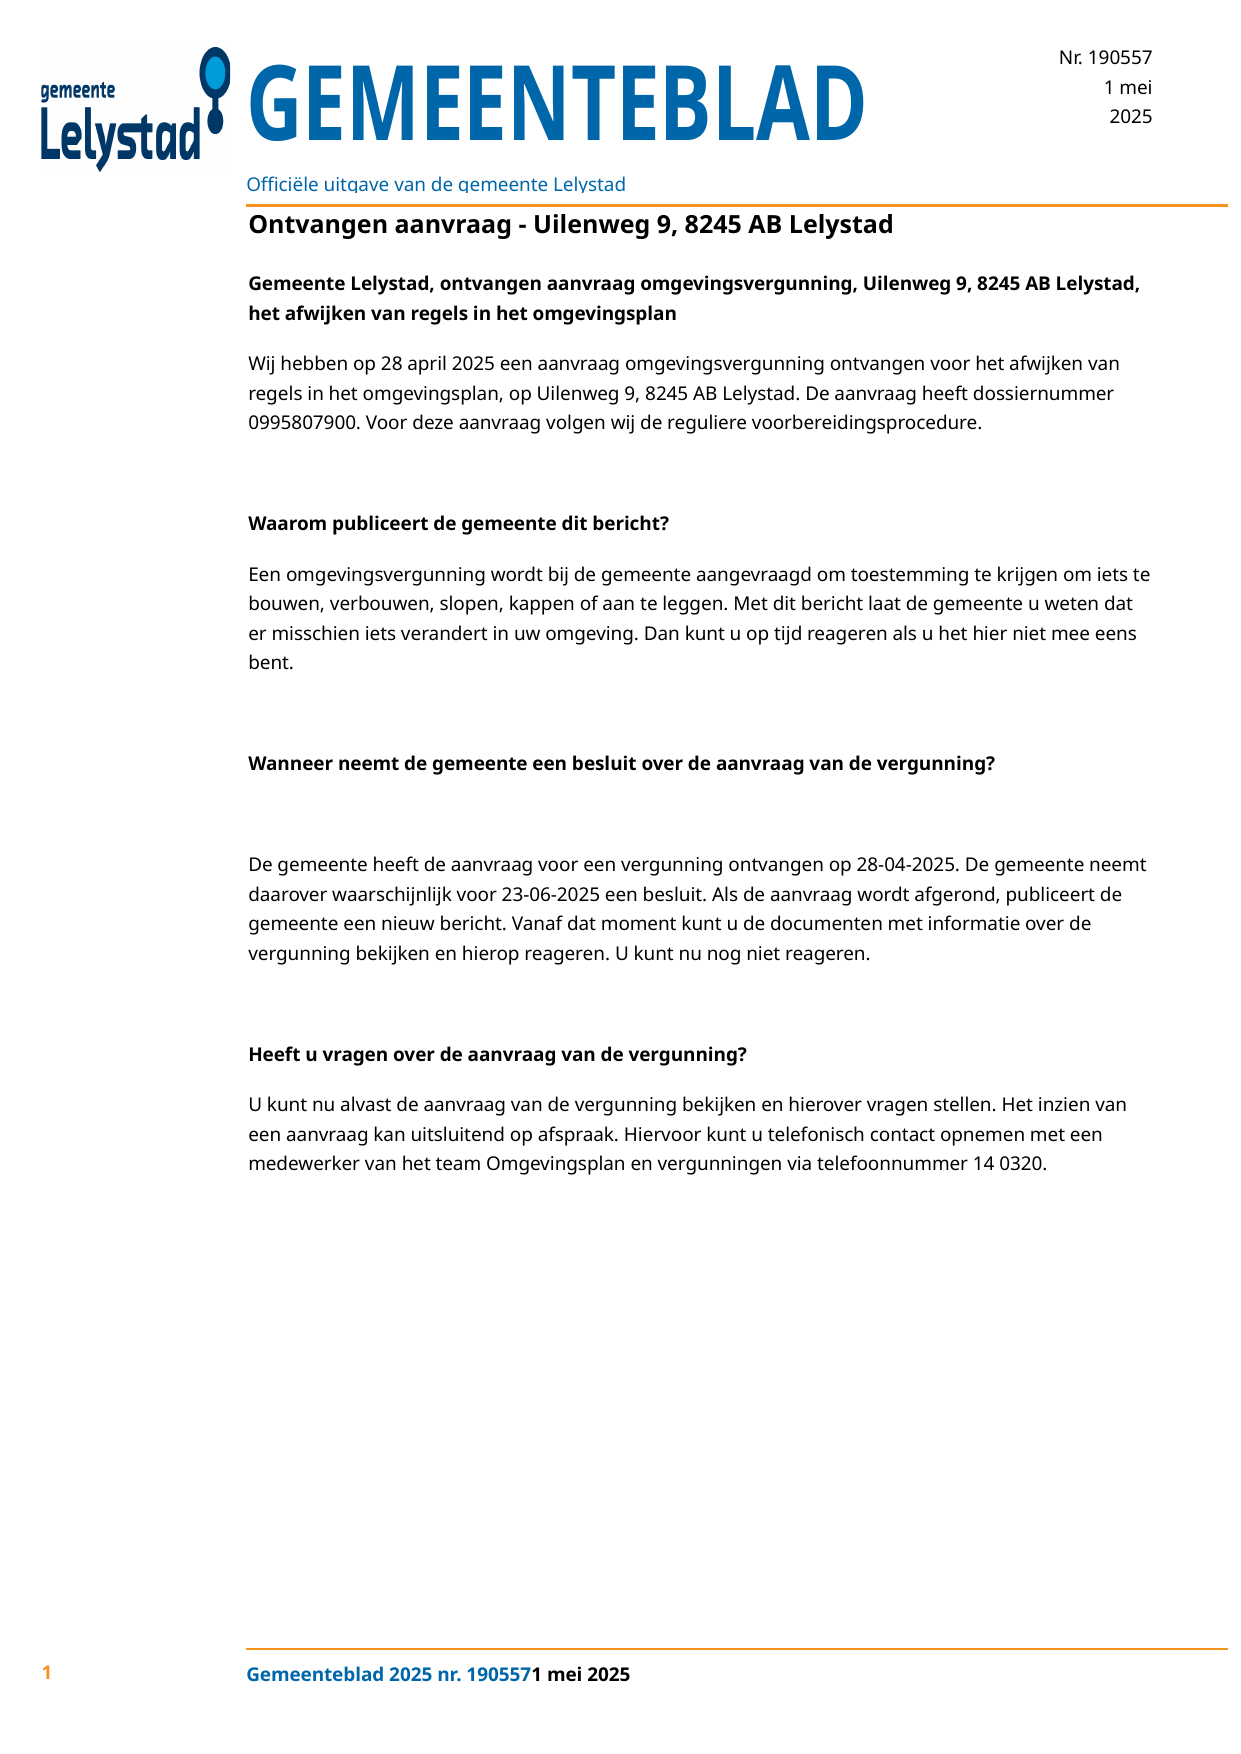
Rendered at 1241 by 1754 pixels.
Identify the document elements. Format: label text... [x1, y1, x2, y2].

text Gemeente Lelystad, ontvangen aanvraag omgevingsvergunning, Uilenweg 9, 8245 AB Lelystad, het afwijken van regels in het omgevingsplan [248, 270, 1152, 326]
picture [41, 47, 231, 172]
text Ontvangen aanvraag - Uilenweg 9, 8245 AB Lelystad [248, 207, 1152, 241]
text Waarom publiceert de gemeente dit bericht? [248, 510, 1152, 536]
text Heeft u vragen over de aanvraag van de vergunning? [248, 1041, 1152, 1066]
text Wij hebben op 28 april 2025 een aanvraag omgevingsvergunning ontvangen voor het afwijken van regels in het omgevingsplan, op Uilenweg 9, 8245 AB Lelystad. De aanvraag heeft dossiernummer 0995807900. Voor deze aanvraag volgen wij de reguliere voorbereidingsprocedure. [248, 350, 1152, 435]
text Een omgevingsvergunning wordt bij de gemeente aangevraagd om toestemming te krijgen om iets te bouwen, verbouwen, slopen, kappen of aan te leggen. Met dit bericht laat de gemeente u weten dat er misschien iets verandert in uw omgeving. Dan kunt u op tijd reageren als u het hier niet mee eens bent. [248, 561, 1152, 675]
text Wanneer neemt de gemeente een besluit over de aanvraag van de vergunning? [248, 750, 1152, 776]
text De gemeente heeft de aanvraag voor een vergunning ontvangen op 28-04-2025. De gemeente neemt daarover waarschijnlijk voor 23-06-2025 een besluit. Als de aanvraag wordt afgerond, publiceert de gemeente een nieuw bericht. Vanaf dat moment kunt u de documenten met informatie over de vergunning bekijken en hierop reageren. U kunt nu nog niet reageren. [248, 851, 1152, 966]
text U kunt nu alvast de aanvraag van de vergunning bekijken en hierover vragen stellen. Het inzien van een aanvraag kan uitsluitend op afspraak. Hiervoor kunt u telefonisch contact opnemen met een medewerker van het team Omgevingsplan en vergunningen via telefoonnummer 14 0320. [248, 1091, 1152, 1176]
